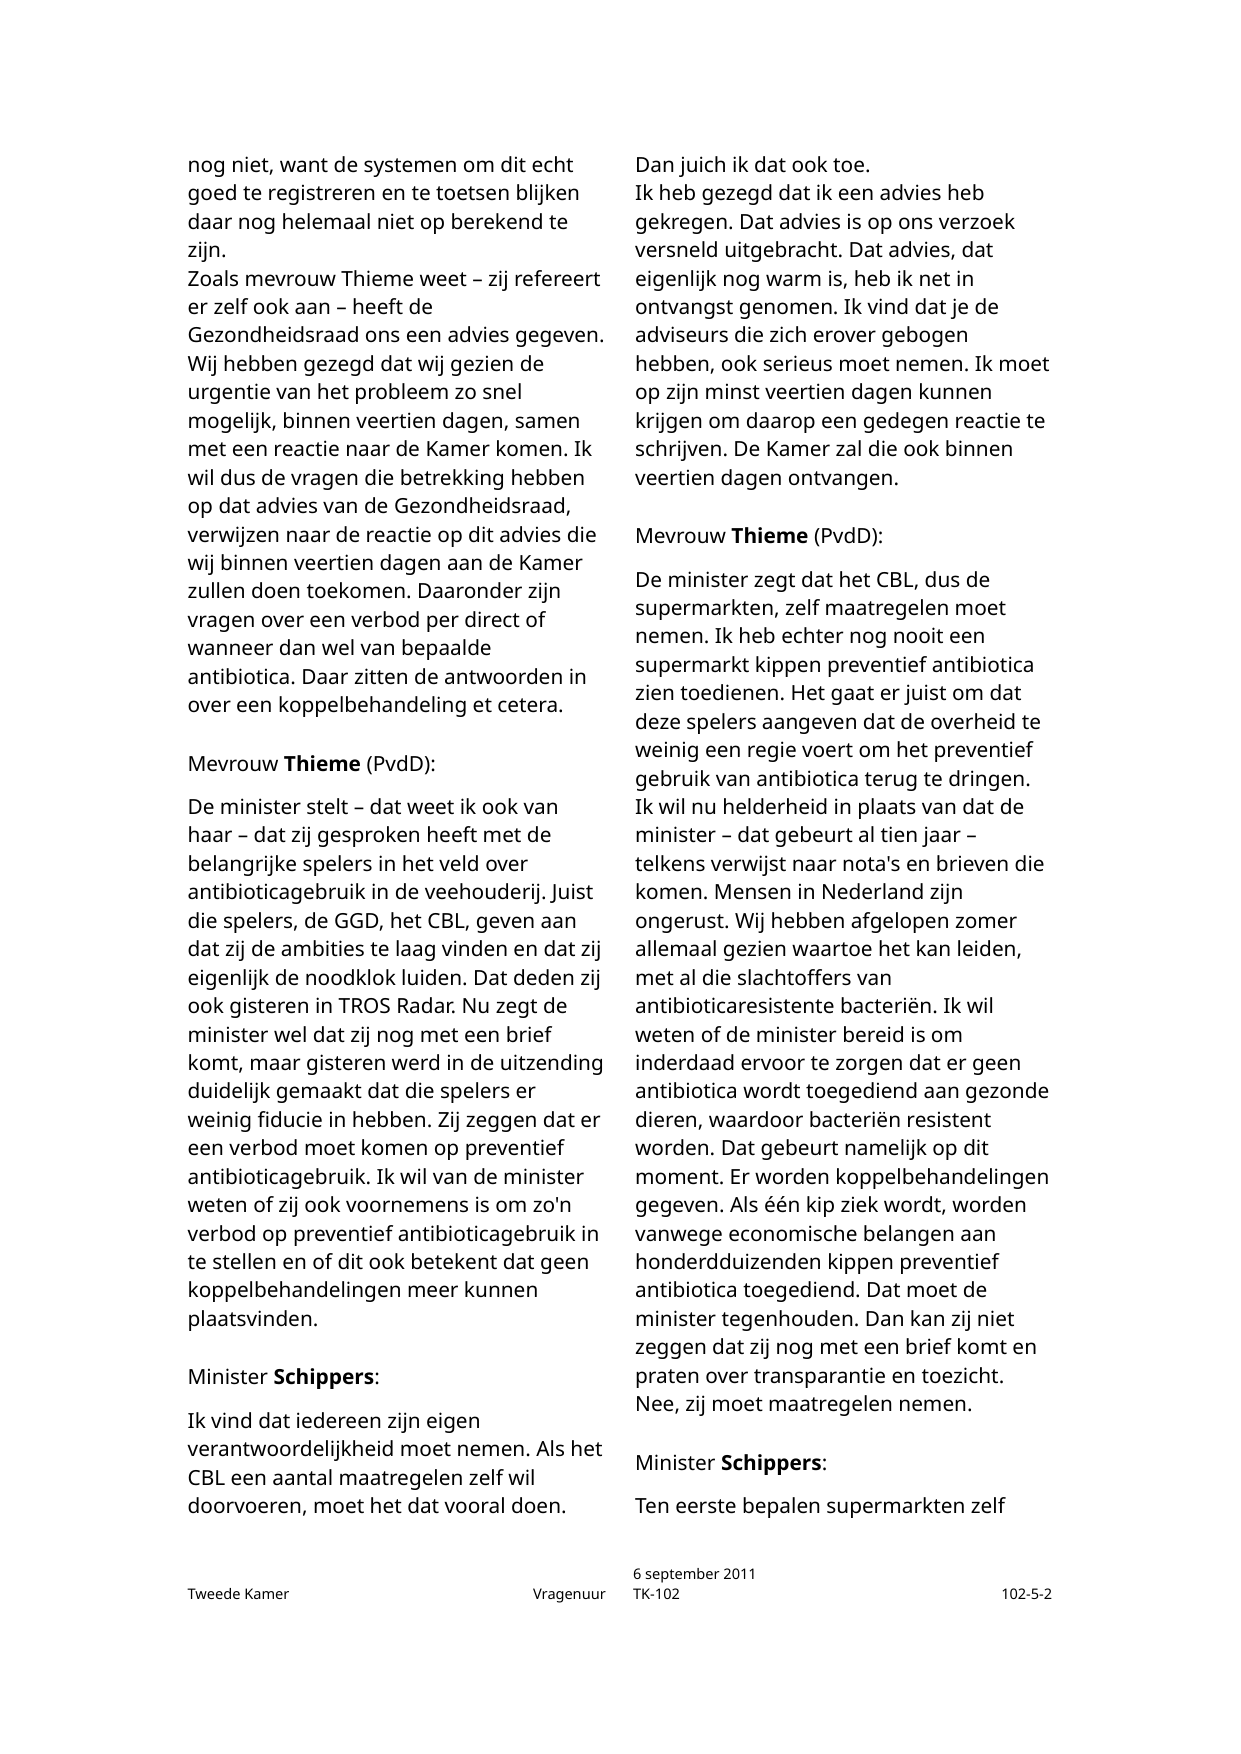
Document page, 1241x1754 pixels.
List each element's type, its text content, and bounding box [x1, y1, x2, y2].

text Ten eerste bepalen supermarkten zelf [635, 1491, 1053, 1520]
text De minister stelt – dat weet ik ook van haar – dat zij gesproken heeft met de belangrijke spelers in het veld over antibioticagebruik in de veehouderij. Juist die spelers, de GGD, het CBL, geven aan dat zij de ambities te laag vinden en dat zij eigenlijk de noodklok luiden. Dat deden zij ook gisteren in TROS Radar. Nu zegt de minister wel dat zij nog met een brief komt, maar gisteren werd in de uitzending duidelijk gemaakt dat die spelers er weinig fiducie in hebben. Zij zeggen dat er een verbod moet komen op preventief antibioticagebruik. Ik wil van de minister weten of zij ook voornemens is om zo'n verbod op preventief antibioticagebruik in te stellen en of dit ook betekent dat geen koppelbehandelingen meer kunnen plaatsvinden. [187, 792, 605, 1332]
text Ik heb gezegd dat ik een advies heb gekregen. Dat advies is op ons verzoek versneld uitgebracht. Dat advies, dat eigenlijk nog warm is, heb ik net in ontvangst genomen. Ik vind dat je de adviseurs die zich erover gebogen hebben, ook serieus moet nemen. Ik moet op zijn minst veertien dagen kunnen krijgen om daarop een gedegen reactie te schrijven. De Kamer zal die ook binnen veertien dagen ontvangen. [635, 178, 1053, 491]
text Zoals mevrouw Thieme weet – zij refereert er zelf ook aan – heeft de Gezondheidsraad ons een advies gegeven. Wij hebben gezegd dat wij gezien de urgentie van het probleem zo snel mogelijk, binnen veertien dagen, samen met een reactie naar de Kamer komen. Ik wil dus de vragen die betrekking hebben op dat advies van de Gezondheidsraad, verwijzen naar de reactie op dit advies die wij binnen veertien dagen aan de Kamer zullen doen toekomen. Daaronder zijn vragen over een verbod per direct of wanneer dan wel van bepaalde antibiotica. Daar zitten de antwoorden in over een koppelbehandeling et cetera. [187, 264, 605, 719]
text Dan juich ik dat ook toe. [635, 150, 1053, 178]
text De minister zegt dat het CBL, dus de supermarkten, zelf maatregelen moet nemen. Ik heb echter nog nooit een supermarkt kippen preventief antibiotica zien toedienen. Het gaat er juist om dat deze spelers aangeven dat de overheid te weinig een regie voert om het preventief gebruik van antibiotica terug te dringen. Ik wil nu helderheid in plaats van dat de minister – dat gebeurt al tien jaar – telkens verwijst naar nota's en brieven die komen. Mensen in Nederland zijn ongerust. Wij hebben afgelopen zomer allemaal gezien waartoe het kan leiden, met al die slachtoffers van antibioticaresistente bacteriën. Ik wil weten of de minister bereid is om inderdaad ervoor te zorgen dat er geen antibiotica wordt toegediend aan gezonde dieren, waardoor bacteriën resistent worden. Dat gebeurt namelijk op dit moment. Er worden koppelbehandelingen gegeven. Als één kip ziek wordt, worden vanwege economische belangen aan honderdduizenden kippen preventief antibiotica toegediend. Dat moet de minister tegenhouden. Dan kan zij niet zeggen dat zij nog met een brief komt en praten over transparantie en toezicht. Nee, zij moet maatregelen nemen. [635, 565, 1053, 1418]
text Ik vind dat iedereen zijn eigen verantwoordelijkheid moet nemen. Als het CBL een aantal maatregelen zelf wil doorvoeren, moet het dat vooral doen. [187, 1406, 605, 1520]
text nog niet, want de systemen om dit echt goed te registreren en te toetsen blijken daar nog helemaal niet op berekend te zijn. [187, 150, 605, 264]
text Minister Schippers: [187, 1362, 605, 1391]
text Mevrouw Thieme (PvdD): [187, 749, 605, 777]
text Minister Schippers: [635, 1448, 1053, 1476]
text Mevrouw Thieme (PvdD): [635, 521, 1053, 550]
